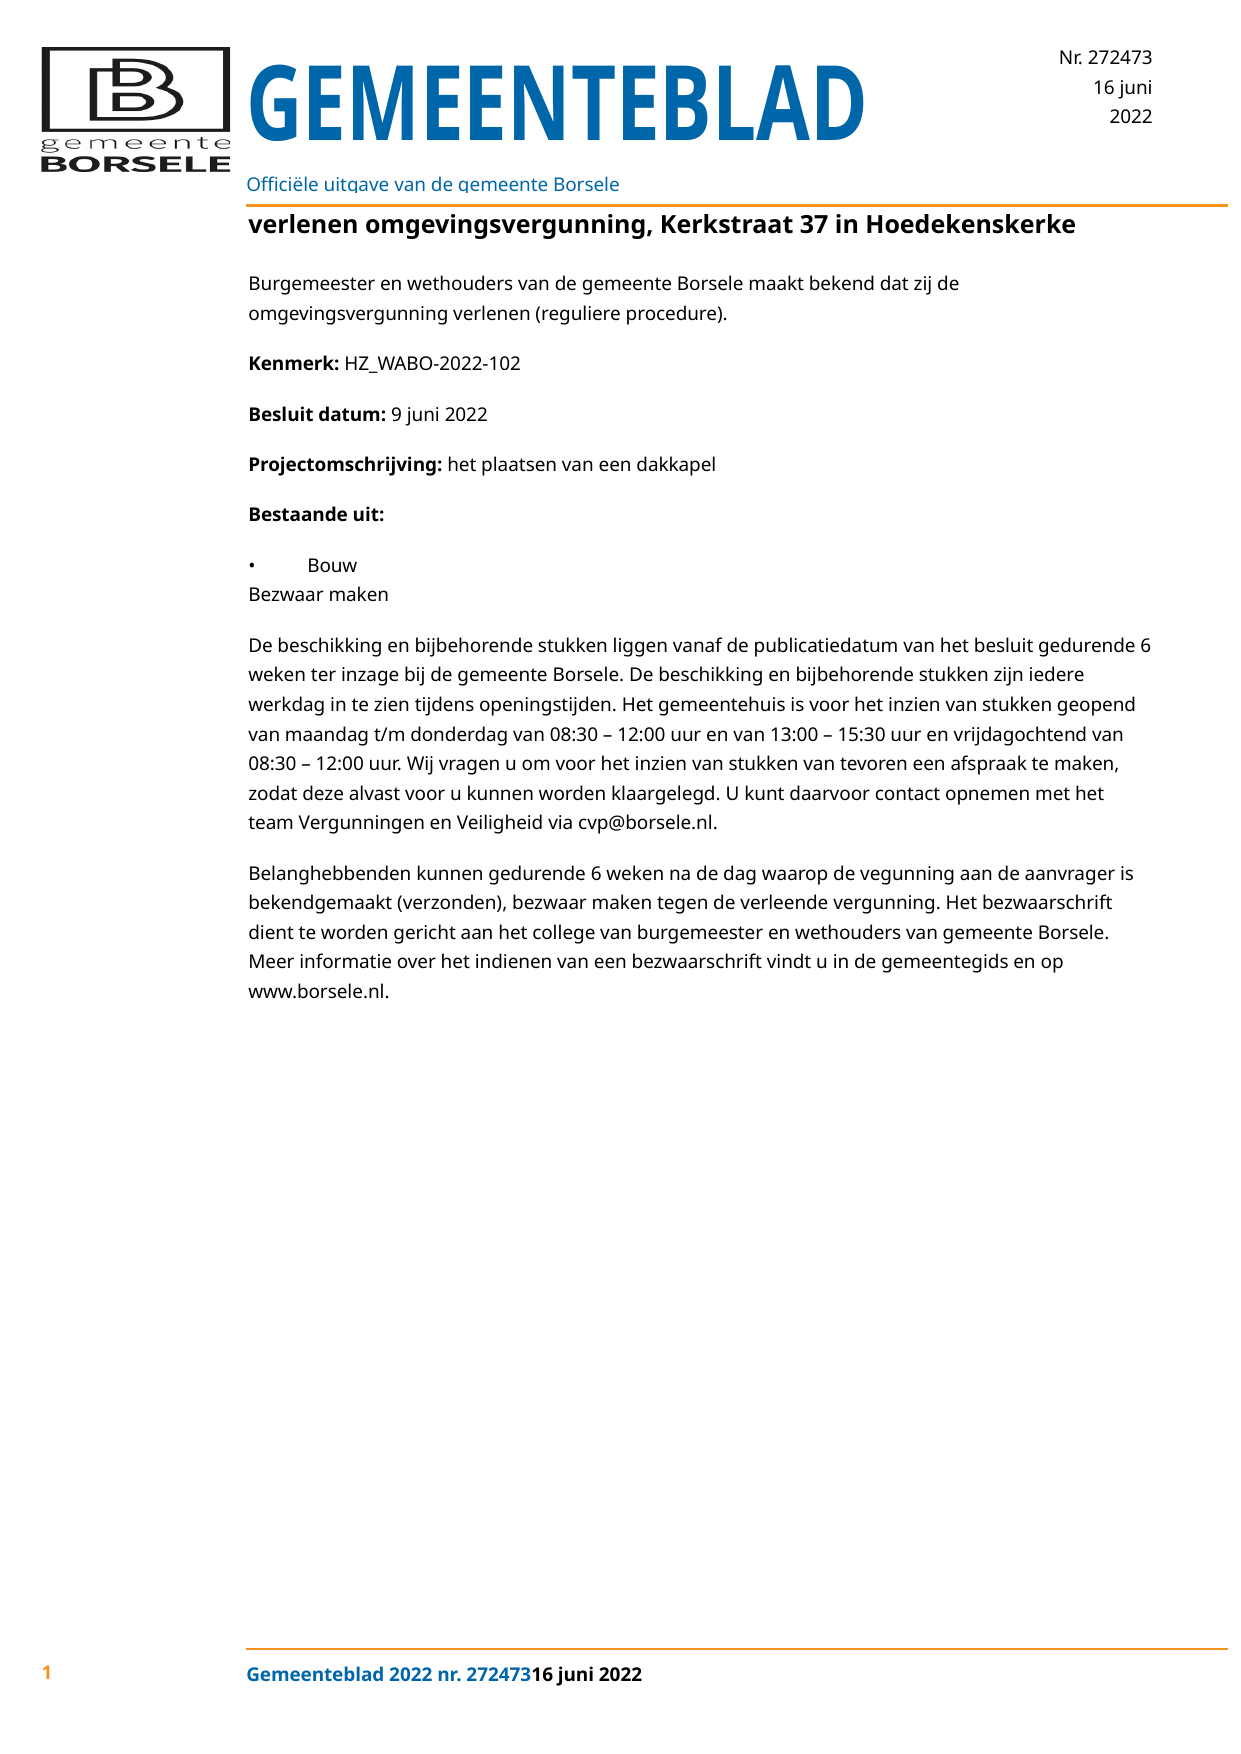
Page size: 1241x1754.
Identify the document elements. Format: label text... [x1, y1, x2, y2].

text Belanghebbenden kunnen gedurende 6 weken na de dag waarop de vegunning aan de aanvrager is bekendgemaakt (verzonden), bezwaar maken tegen de verleende vergunning. Het bezwaarschrift dient te worden gericht aan het college van burgemeester en wethouders van gemeente Borsele. Meer informatie over het indienen van een bezwaarschrift vindt u in de gemeentegids en op www.borsele.nl. [248, 860, 1152, 1004]
text Projectomschrijving: het plaatsen van een dakkapel [248, 451, 1152, 477]
picture [41, 47, 231, 172]
text Bezwaar maken [248, 582, 1152, 607]
text Bestaande uit: [248, 502, 1152, 527]
list Bouw [248, 552, 1152, 578]
text Besluit datum: 9 juni 2022 [248, 401, 1152, 426]
text Kenmerk: HZ_WABO-2022-102 [248, 350, 1152, 376]
text De beschikking en bijbehorende stukken liggen vanaf de publicatiedatum van het besluit gedurende 6 weken ter inzage bij de gemeente Borsele. De beschikking en bijbehorende stukken zijn iedere werkdag in te zien tijdens openingstijden. Het gemeentehuis is voor het inzien van stukken geopend van maandag t/m donderdag van 08:30 – 12:00 uur en van 13:00 – 15:30 uur en vrijdagochtend van 08:30 – 12:00 uur. Wij vragen u om voor het inzien van stukken van tevoren een afspraak te maken, zodat deze alvast voor u kunnen worden klaargelegd. U kunt daarvoor contact opnemen met het team Vergunningen en Veiligheid via cvp@borsele.nl. [248, 632, 1152, 835]
text Burgemeester en wethouders van de gemeente Borsele maakt bekend dat zij de omgevingsvergunning verlenen (reguliere procedure). [248, 270, 1152, 326]
text verlenen omgevingsvergunning, Kerkstraat 37 in Hoedekenskerke [248, 207, 1152, 241]
